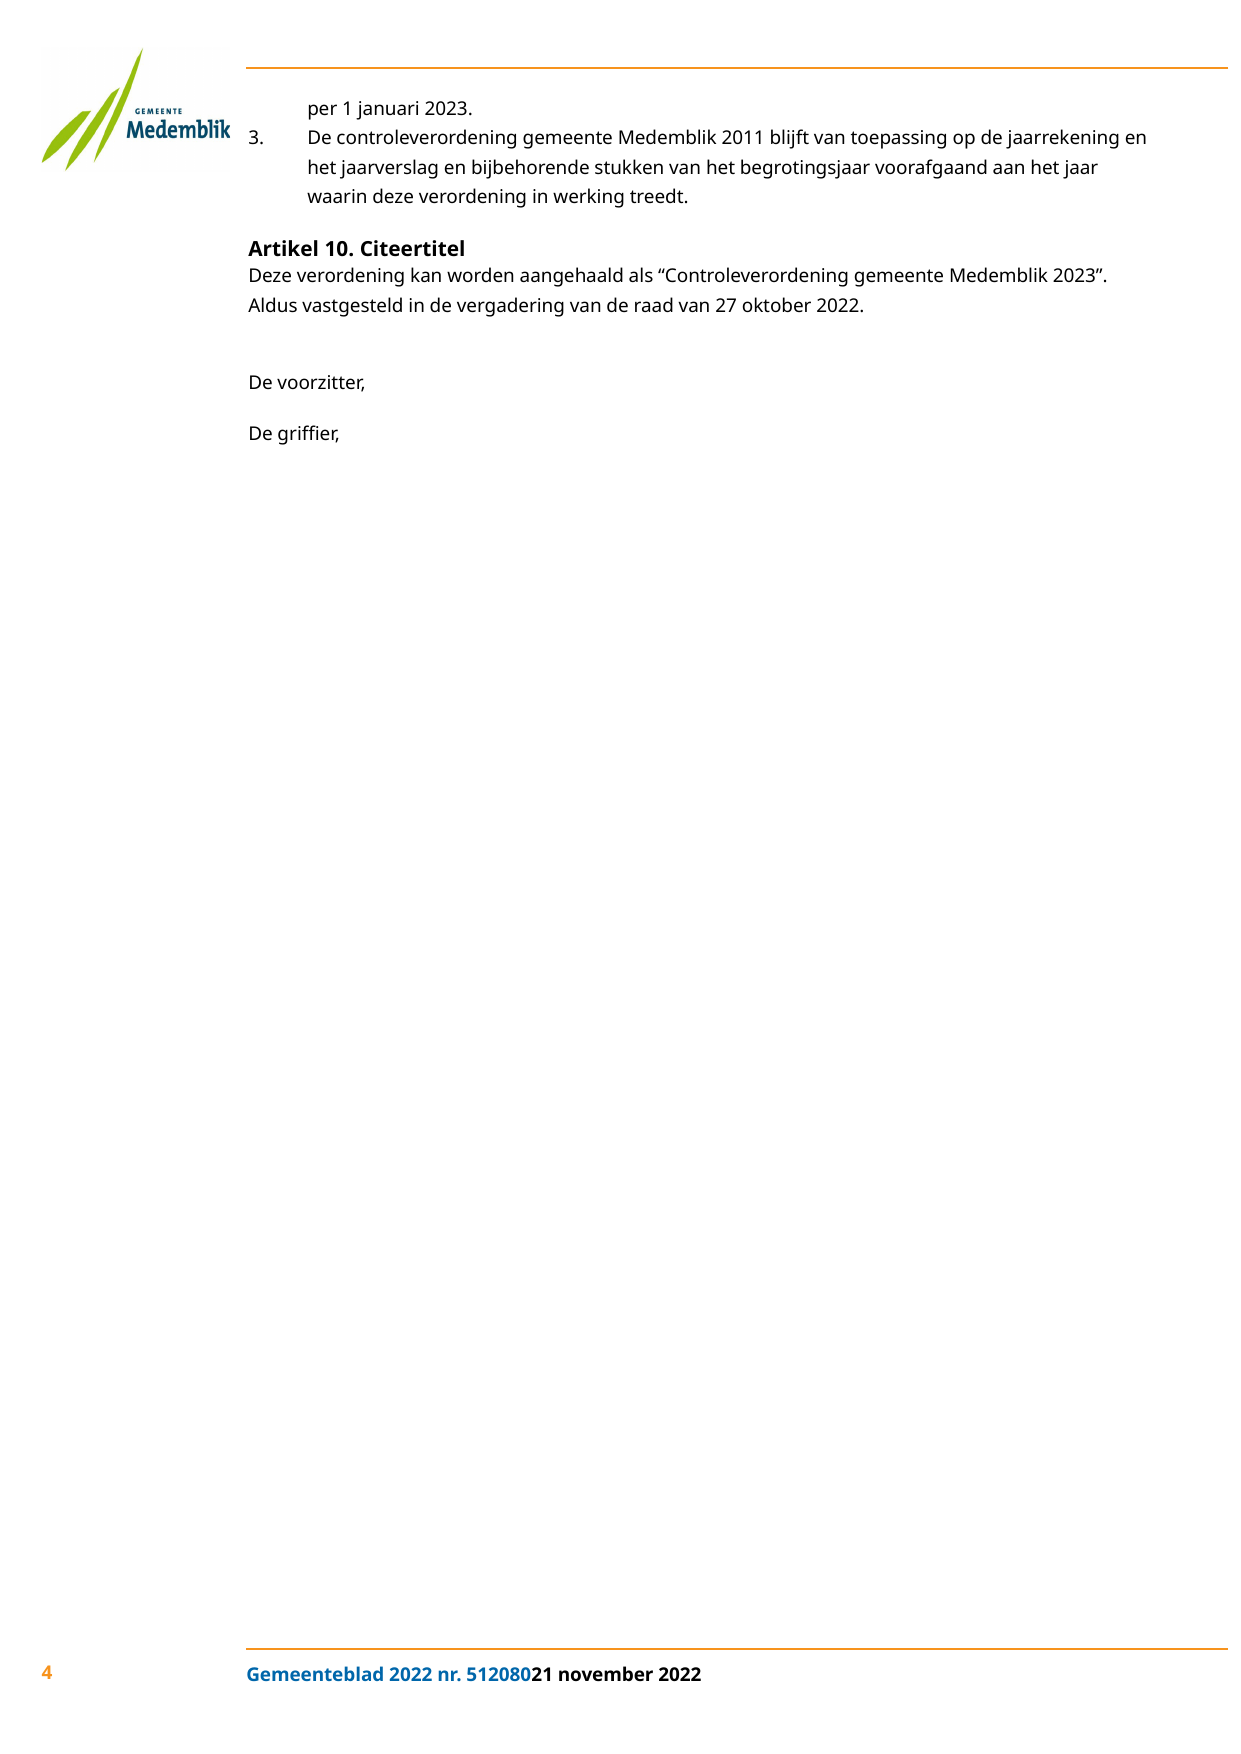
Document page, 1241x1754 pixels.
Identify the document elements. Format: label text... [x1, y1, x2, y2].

list De controleverordening gemeente Medemblik 2011 blijft van toepassing op de jaarrekening en het jaarverslag en bijbehorende stukken van het begrotingsjaar voorafgaand aan het jaar waarin deze verordening in werking treedt. [248, 124, 1152, 209]
text Aldus vastgesteld in de vergadering van de raad van 27 oktober 2022. [248, 292, 1152, 318]
list per 1 januari 2023. [248, 95, 1152, 121]
text Artikel 10. Citeertitel [248, 234, 1152, 262]
text De griffier, [248, 421, 1152, 446]
picture [41, 47, 231, 172]
text De voorzitter, [248, 369, 1152, 395]
text Deze verordening kan worden aangehaald als “Controleverordening gemeente Medemblik 2023”. [248, 262, 1152, 288]
